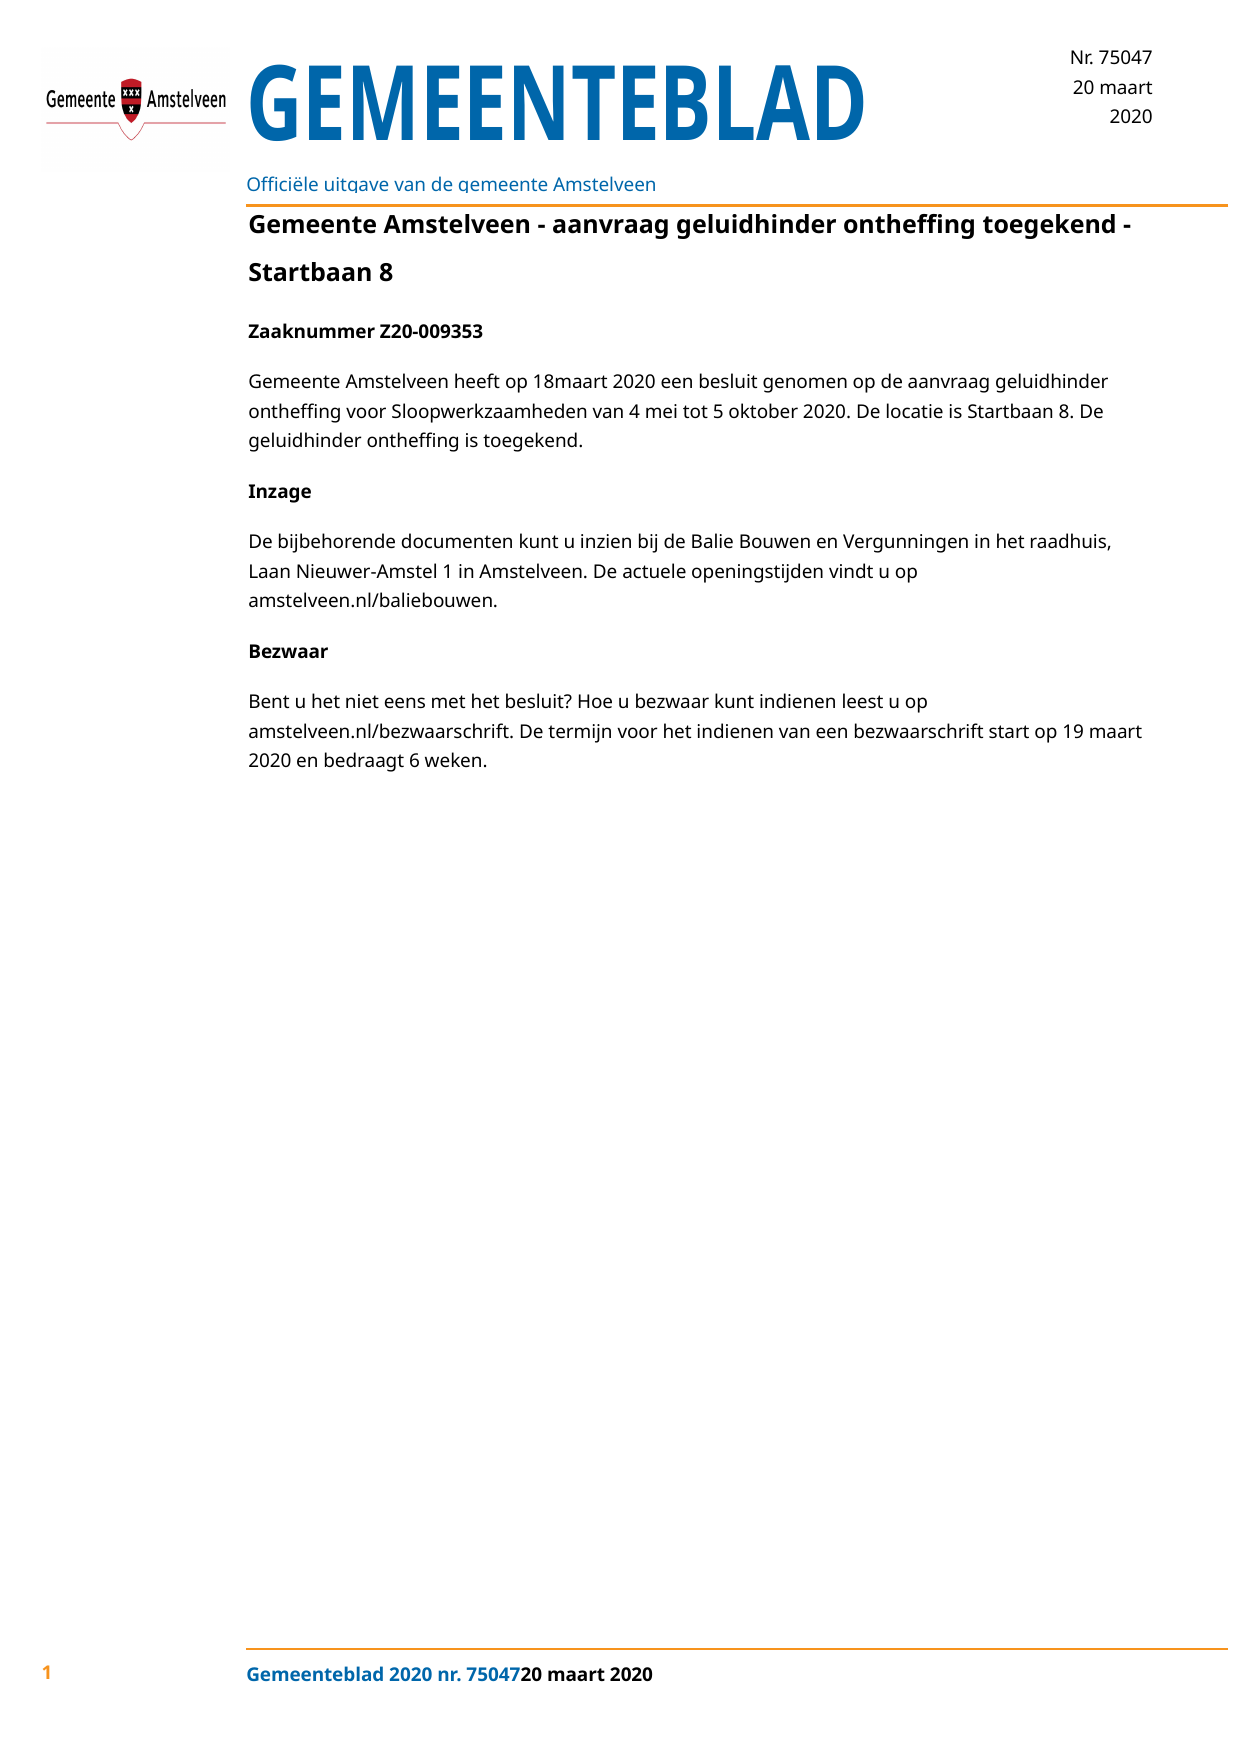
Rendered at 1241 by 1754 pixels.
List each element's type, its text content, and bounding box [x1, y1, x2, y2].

text Gemeente Amstelveen - aanvraag geluidhinder ontheffing toegekend - Startbaan 8 [248, 207, 1152, 288]
text De bijbehorende documenten kunt u inzien bij de Balie Bouwen en Vergunningen in het raadhuis, Laan Nieuwer-Amstel 1 in Amstelveen. De actuele openingstijden vindt u op amstelveen.nl/baliebouwen. [248, 528, 1152, 613]
text Zaaknummer Z20-009353 [248, 318, 1152, 344]
picture [41, 47, 231, 172]
text Bent u het niet eens met het besluit? Hoe u bezwaar kunt indienen leest u op amstelveen.nl/bezwaarschrift. De termijn voor het indienen van een bezwaarschrift start op 19 maart 2020 en bedraagt 6 weken. [248, 688, 1152, 773]
text Bezwaar [248, 638, 1152, 664]
text Gemeente Amstelveen heeft op 18maart 2020 een besluit genomen op de aanvraag geluidhinder ontheffing voor Sloopwerkzaamheden van 4 mei tot 5 oktober 2020. De locatie is Startbaan 8. De geluidhinder ontheffing is toegekend. [248, 368, 1152, 453]
text Inzage [248, 478, 1152, 504]
